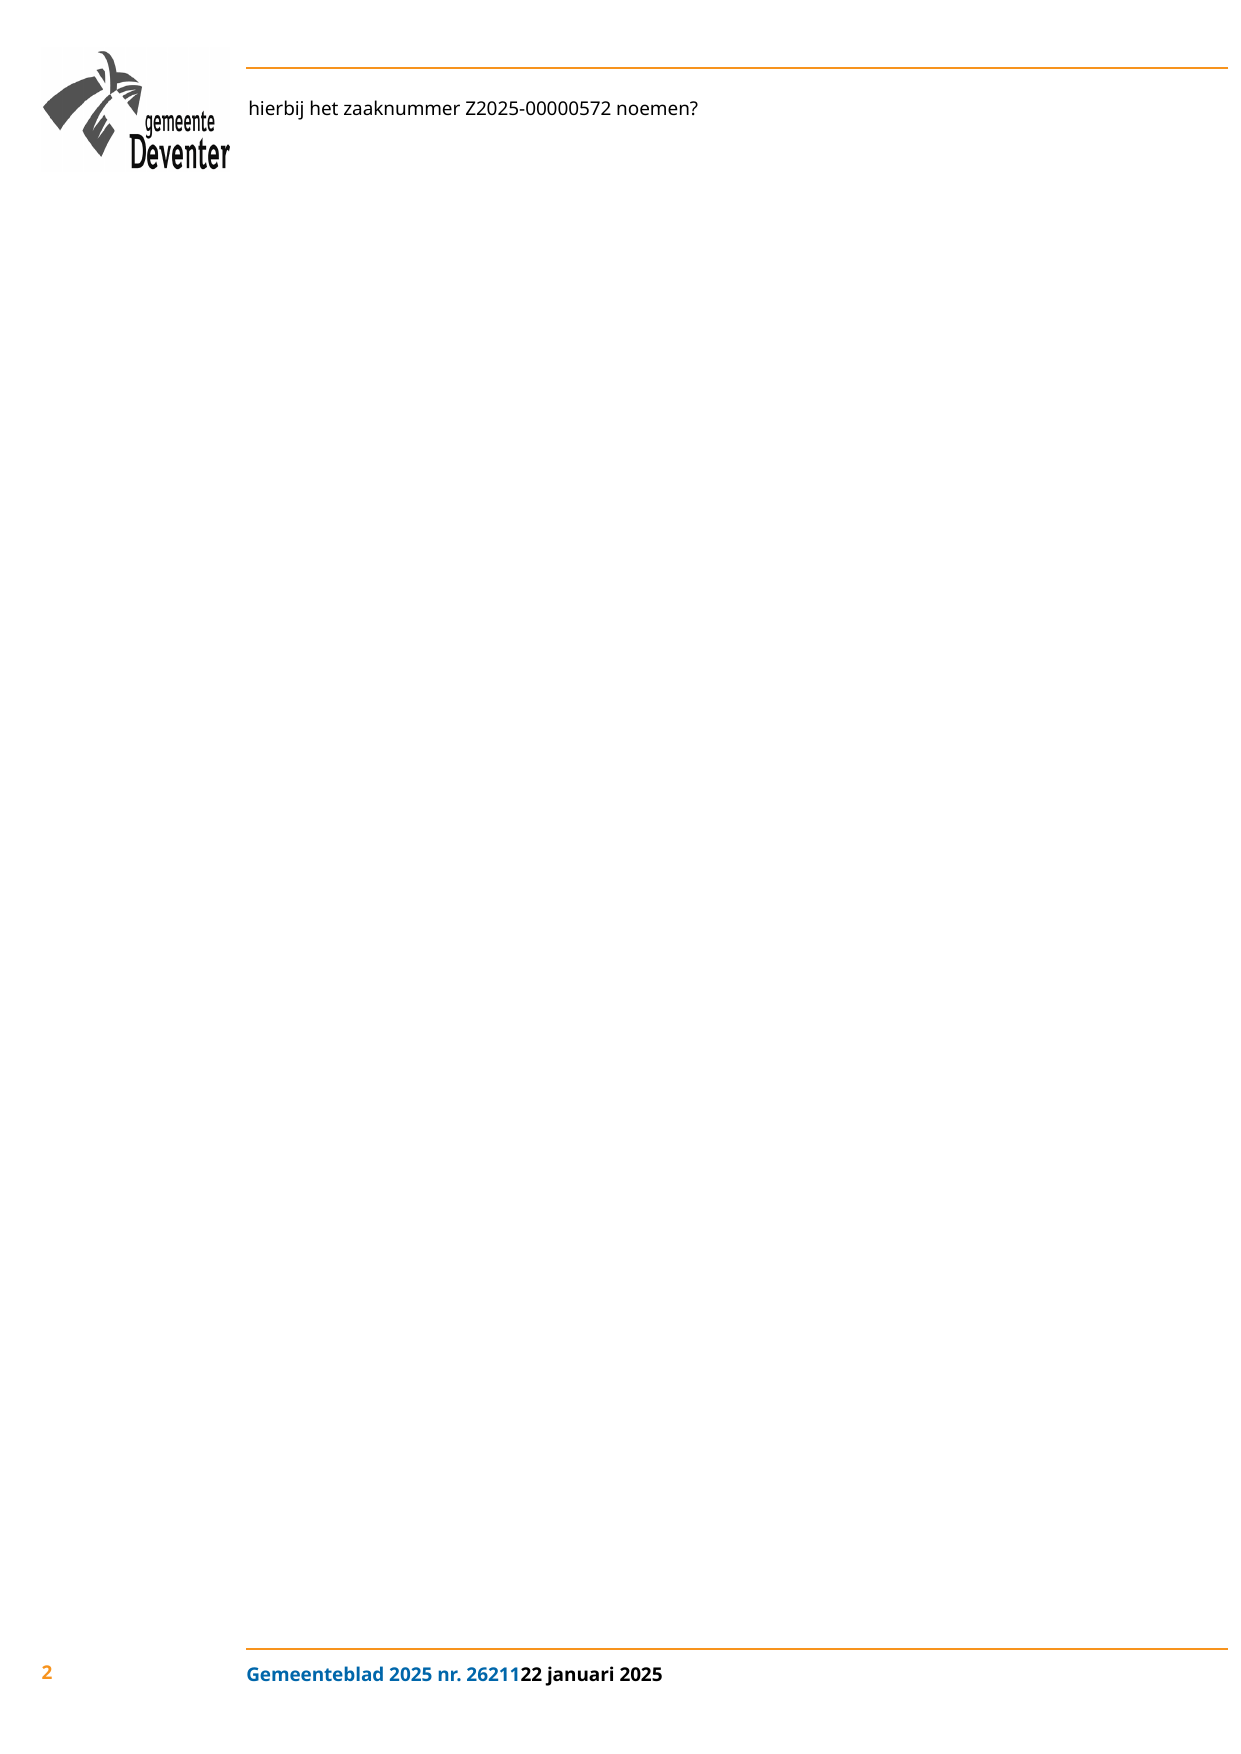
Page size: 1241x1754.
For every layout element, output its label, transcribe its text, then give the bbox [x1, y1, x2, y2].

picture [41, 47, 231, 172]
text hierbij het zaaknummer Z2025-00000572 noemen? [248, 95, 1152, 121]
